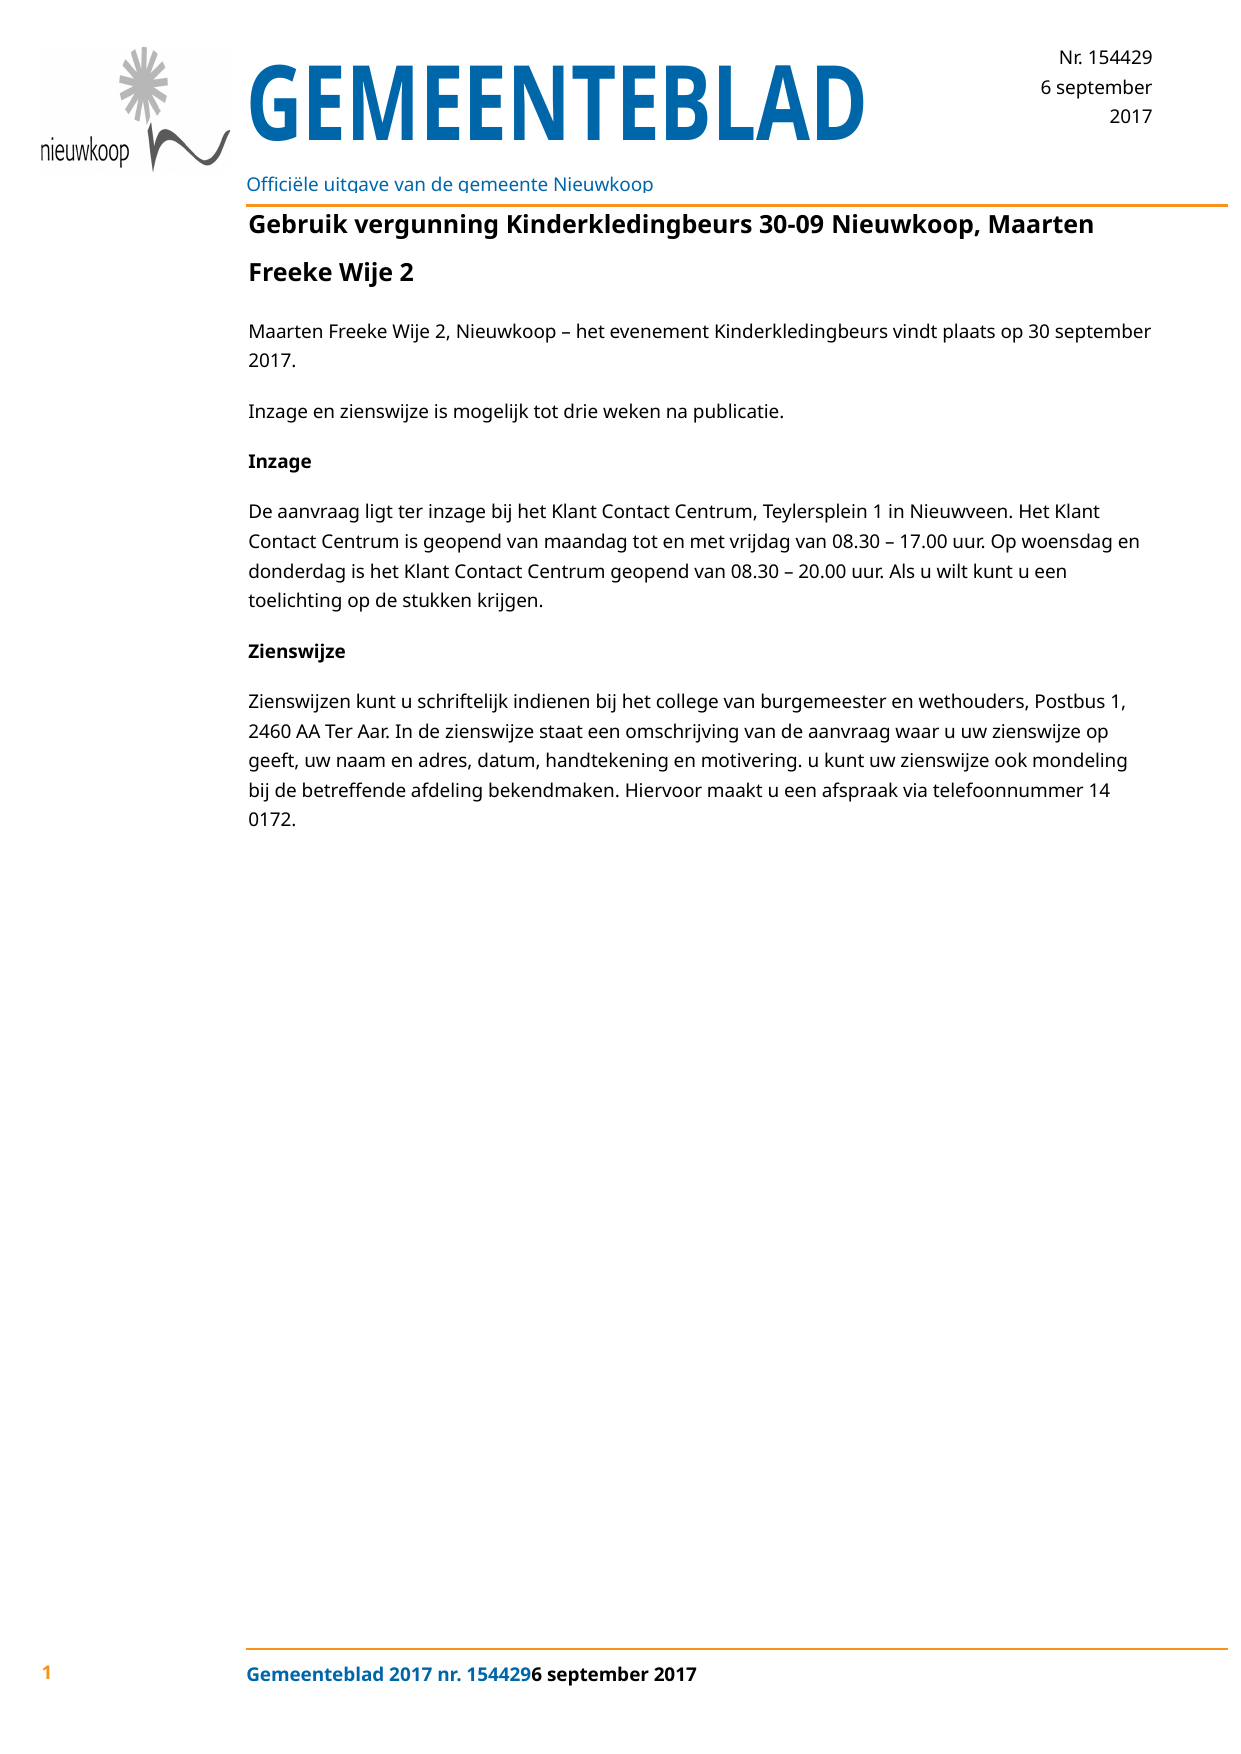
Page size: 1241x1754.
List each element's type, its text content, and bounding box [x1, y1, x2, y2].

text Zienswijze [248, 638, 1152, 664]
text Inzage en zienswijze is mogelijk tot drie weken na publicatie. [248, 398, 1152, 424]
picture [41, 47, 231, 172]
text De aanvraag ligt ter inzage bij het Klant Contact Centrum, Teylersplein 1 in Nieuwveen. Het Klant Contact Centrum is geopend van maandag tot en met vrijdag van 08.30 – 17.00 uur. Op woensdag en donderdag is het Klant Contact Centrum geopend van 08.30 – 20.00 uur. Als u wilt kunt u een toelichting op de stukken krijgen. [248, 499, 1152, 613]
text Zienswijzen kunt u schriftelijk indienen bij het college van burgemeester en wethouders, Postbus 1, 2460 AA Ter Aar. In de zienswijze staat een omschrijving van de aanvraag waar u uw zienswijze op geeft, uw naam en adres, datum, handtekening en motivering. u kunt uw zienswijze ook mondeling bij de betreffende afdeling bekendmaken. Hiervoor maakt u een afspraak via telefoonnummer 14 0172. [248, 688, 1152, 832]
text Gebruik vergunning Kinderkledingbeurs 30-09 Nieuwkoop, Maarten Freeke Wije 2 [248, 207, 1152, 288]
text Inzage [248, 448, 1152, 474]
text Maarten Freeke Wije 2, Nieuwkoop – het evenement Kinderkledingbeurs vindt plaats op 30 september 2017. [248, 318, 1152, 373]
